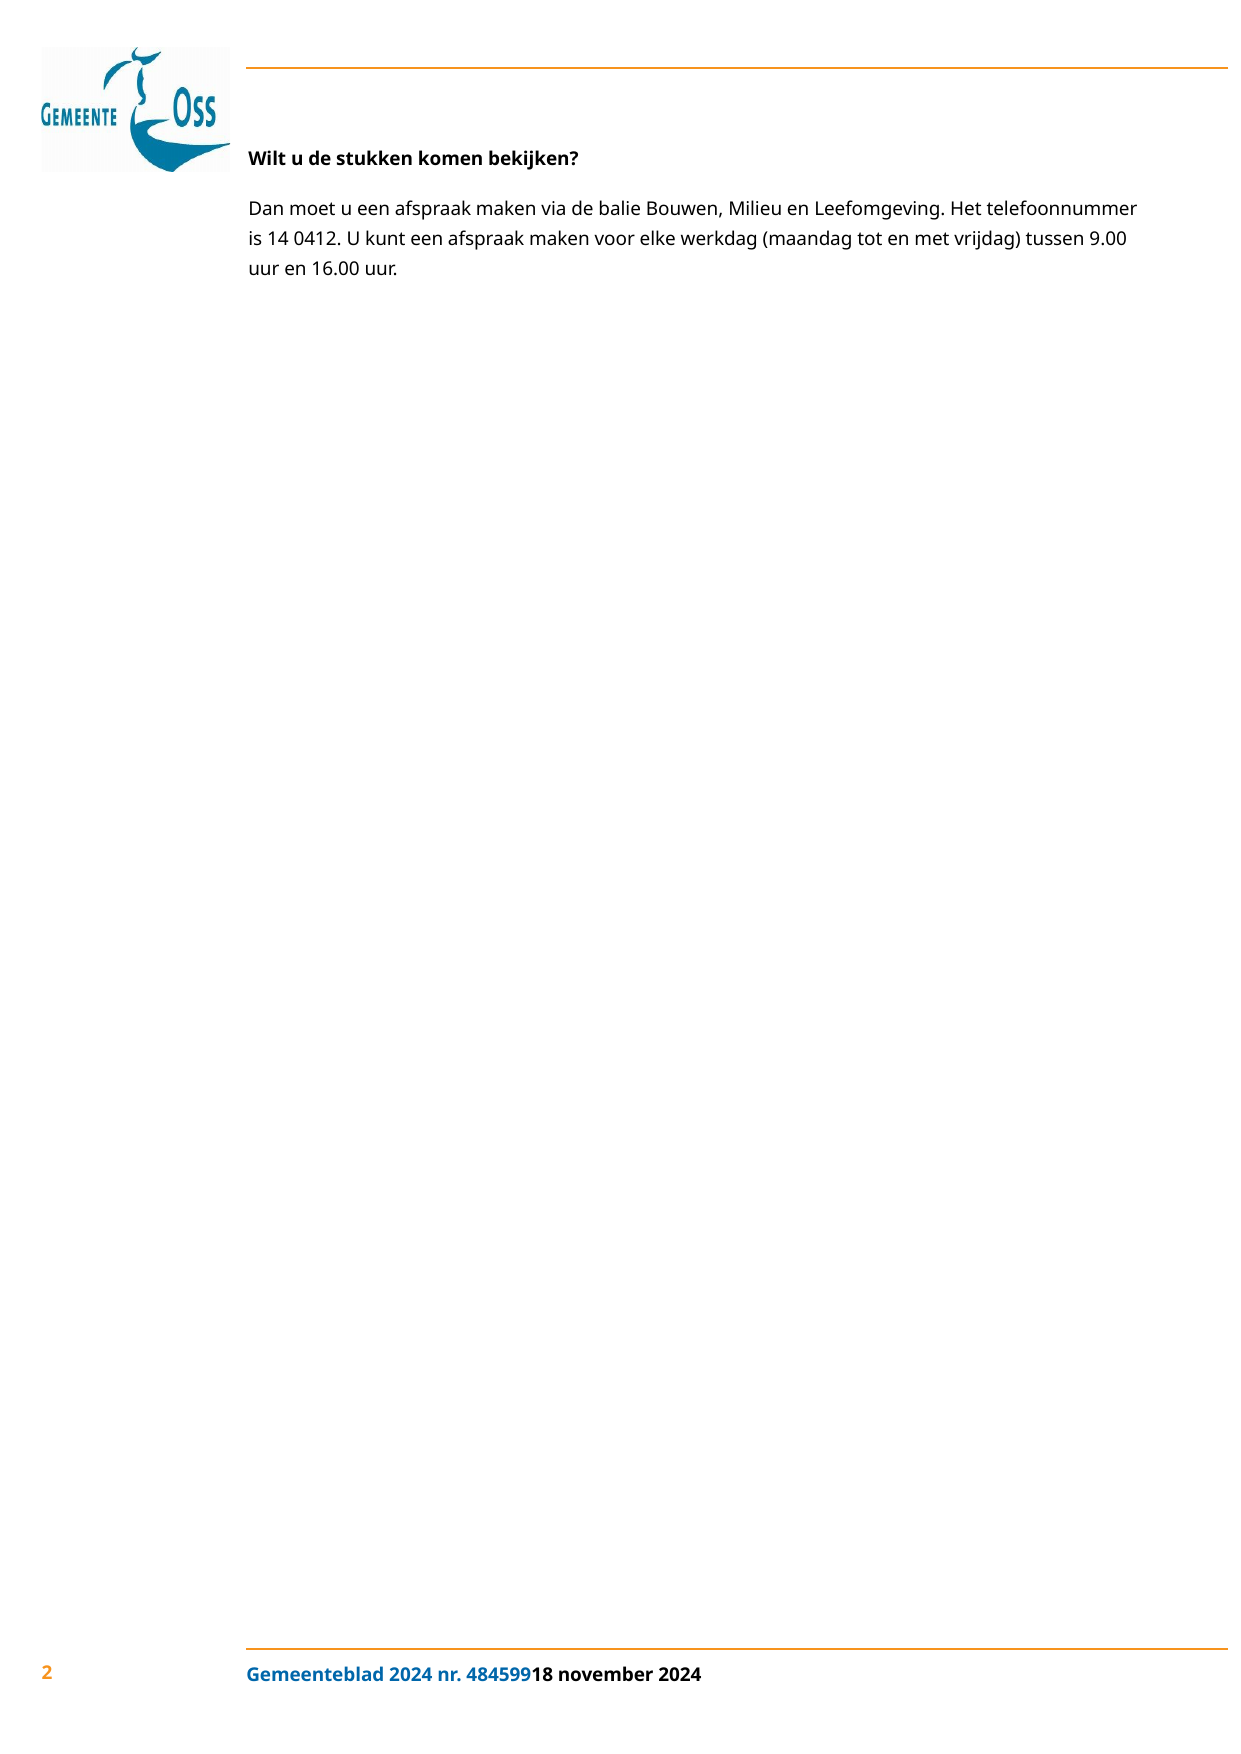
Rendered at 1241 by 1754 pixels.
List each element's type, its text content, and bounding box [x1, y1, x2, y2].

picture [41, 47, 231, 172]
text Wilt u de stukken komen bekijken? [248, 145, 1152, 171]
text Dan moet u een afspraak maken via de balie Bouwen, Milieu en Leefomgeving. Het telefoonnummer is 14 0412. U kunt een afspraak maken voor elke werkdag (maandag tot en met vrijdag) tussen 9.00 uur en 16.00 uur. [248, 196, 1152, 281]
